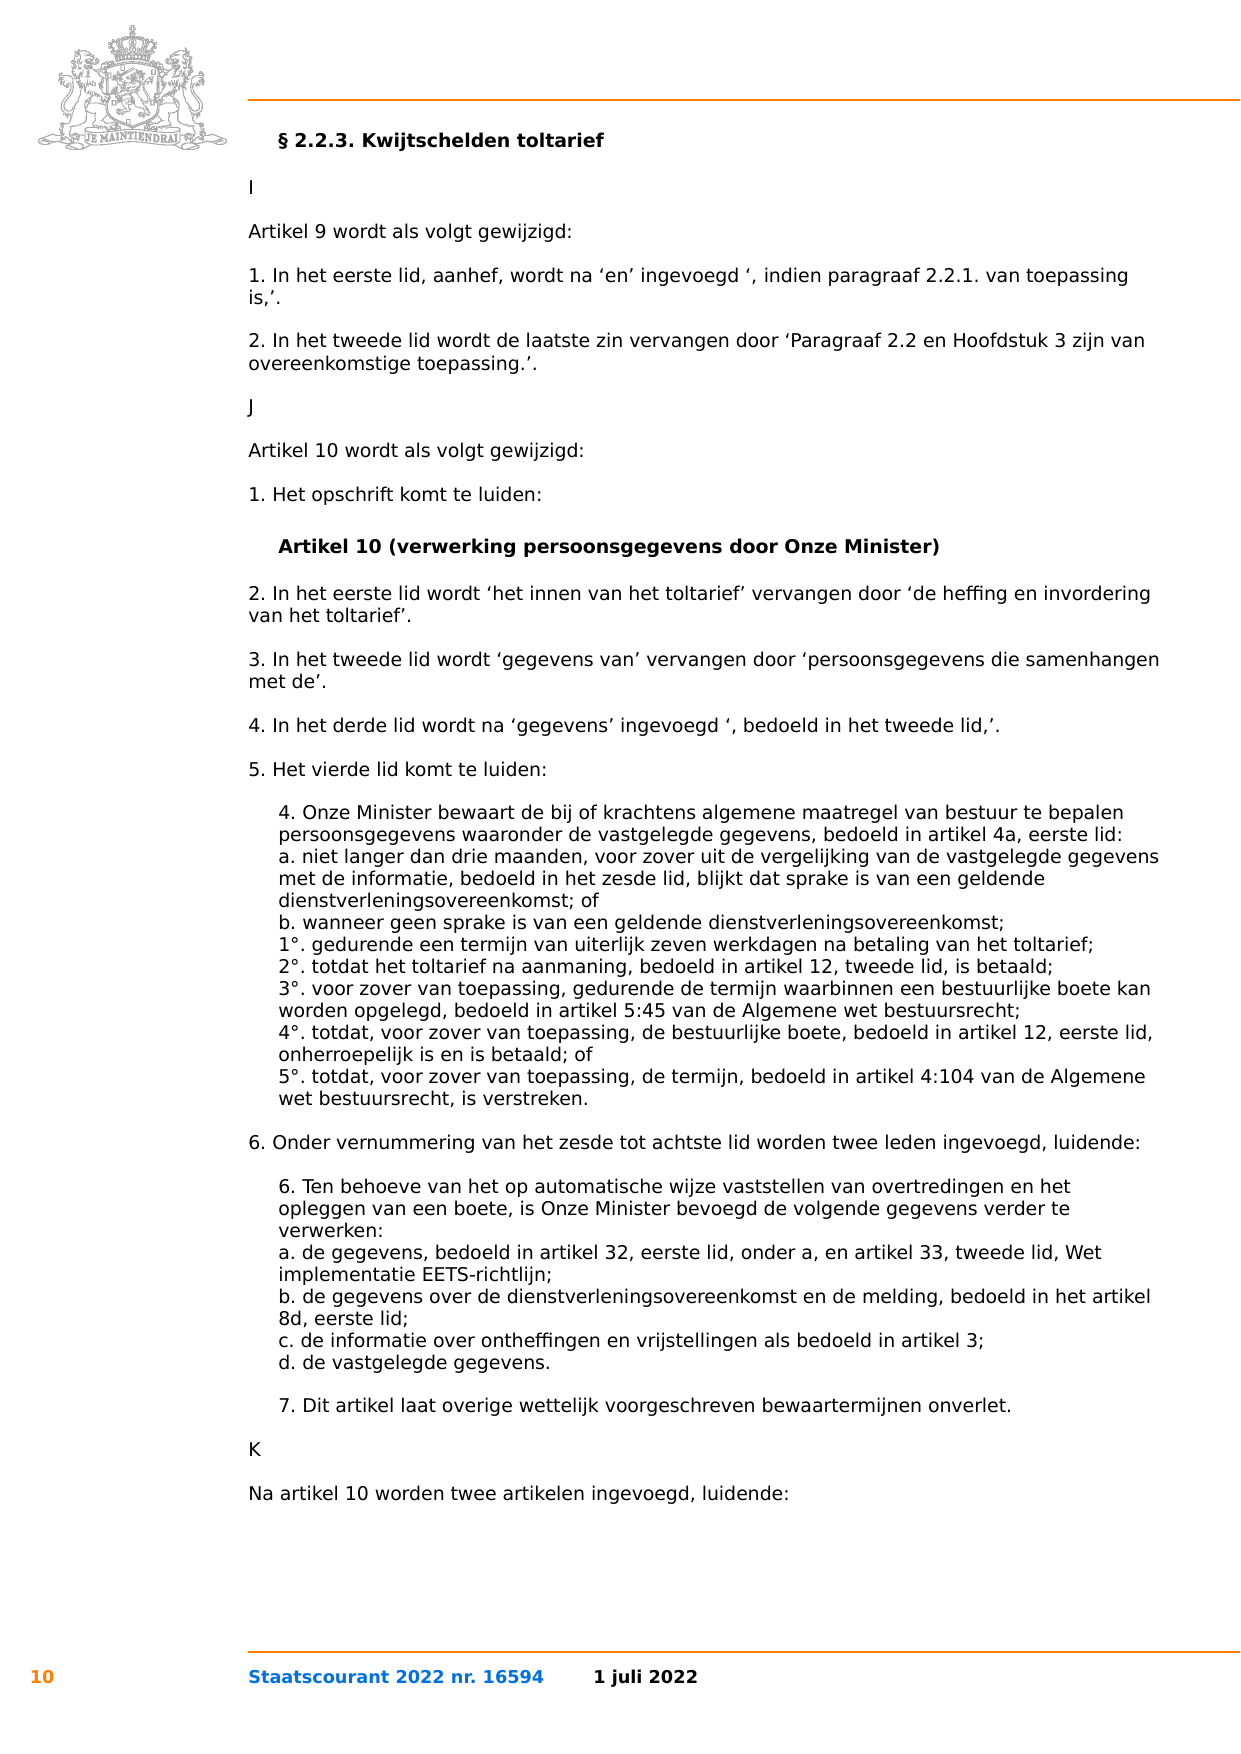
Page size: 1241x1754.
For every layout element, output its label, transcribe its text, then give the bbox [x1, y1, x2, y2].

text b. de gegevens over de dienstverleningsovereenkomst en de melding, bedoeld in het artikel 8d, eerste lid; [278, 1286, 1163, 1329]
text Artikel 9 wordt als volgt gewijzigd: [248, 221, 1163, 243]
text b. wanneer geen sprake is van een geldende dienstverleningsovereenkomst; [278, 912, 1163, 934]
text Artikel 10 wordt als volgt gewijzigd: [248, 440, 1163, 462]
picture [38, 25, 227, 150]
text a. niet langer dan drie maanden, voor zover uit de vergelijking van de vastgelegde gegevens met de informatie, bedoeld in het zesde lid, blijkt dat sprake is van een geldende dienstverleningsovereenkomst; of [278, 846, 1163, 912]
text d. de vastgelegde gegevens. [278, 1352, 1163, 1373]
text 2°. totdat het toltarief na aanmaning, bedoeld in artikel 12, tweede lid, is betaald; [278, 956, 1163, 978]
text 4. In het derde lid wordt na ‘gegevens’ ingevoegd ‘, bedoeld in het tweede lid,’. [248, 714, 1163, 737]
text 6. Onder vernummering van het zesde tot achtste lid worden twee leden ingevoegd, luidende: [248, 1132, 1163, 1154]
text 6. Ten behoeve van het op automatische wijze vaststellen van overtredingen en het opleggen van een boete, is Onze Minister bevoegd de volgende gegevens verder te verwerken: [278, 1176, 1163, 1242]
text 2. In het eerste lid wordt ‘het innen van het toltarief’ vervangen door ‘de heffing en invordering van het toltarief’. [248, 583, 1163, 627]
text 3. In het tweede lid wordt ‘gegevens van’ vervangen door ‘persoonsgegevens die samenhangen met de’. [248, 649, 1163, 693]
text 5°. totdat, voor zover van toepassing, de termijn, bedoeld in artikel 4:104 van de Algemene wet bestuursrecht, is verstreken. [278, 1066, 1163, 1110]
text K [248, 1439, 1163, 1461]
text a. de gegevens, bedoeld in artikel 32, eerste lid, onder a, en artikel 33, tweede lid, Wet implementatie EETS-richtlijn; [278, 1242, 1163, 1286]
text 1. In het eerste lid, aanhef, wordt na ‘en’ ingevoegd ‘, indien paragraaf 2.2.1. van toepassing is,’. [248, 264, 1163, 308]
text 1. Het opschrift komt te luiden: [248, 484, 1163, 506]
text 1°. gedurende een termijn van uiterlijk zeven werkdagen na betaling van het toltarief; [278, 934, 1163, 956]
text J [248, 396, 1163, 418]
text c. de informatie over ontheffingen en vrijstellingen als bedoeld in artikel 3; [278, 1329, 1163, 1352]
text 4. Onze Minister bewaart de bij of krachtens algemene maatregel van bestuur te bepalen persoonsgegevens waaronder de vastgelegde gegevens, bedoeld in artikel 4a, eerste lid: [278, 802, 1163, 846]
text 4°. totdat, voor zover van toepassing, de bestuurlijke boete, bedoeld in artikel 12, eerste lid, onherroepelijk is en is betaald; of [278, 1022, 1163, 1066]
text 3°. voor zover van toepassing, gedurende de termijn waarbinnen een bestuurlijke boete kan worden opgelegd, bedoeld in artikel 5:45 van de Algemene wet bestuursrecht; [278, 978, 1163, 1022]
text 5. Het vierde lid komt te luiden: [248, 758, 1163, 780]
text Na artikel 10 worden twee artikelen ingevoegd, luidende: [248, 1483, 1163, 1505]
text I [248, 177, 1163, 199]
subtitle § 2.2.3. Kwijtschelden toltarief [278, 130, 1163, 152]
subtitle Artikel 10 (verwerking persoonsgegevens door Onze Minister) [278, 536, 1163, 558]
text 7. Dit artikel laat overige wettelijk voorgeschreven bewaartermijnen onverlet. [278, 1395, 1163, 1417]
text 2. In het tweede lid wordt de laatste zin vervangen door ‘Paragraaf 2.2 en Hoofdstuk 3 zijn van overeenkomstige toepassing.’. [248, 330, 1163, 374]
